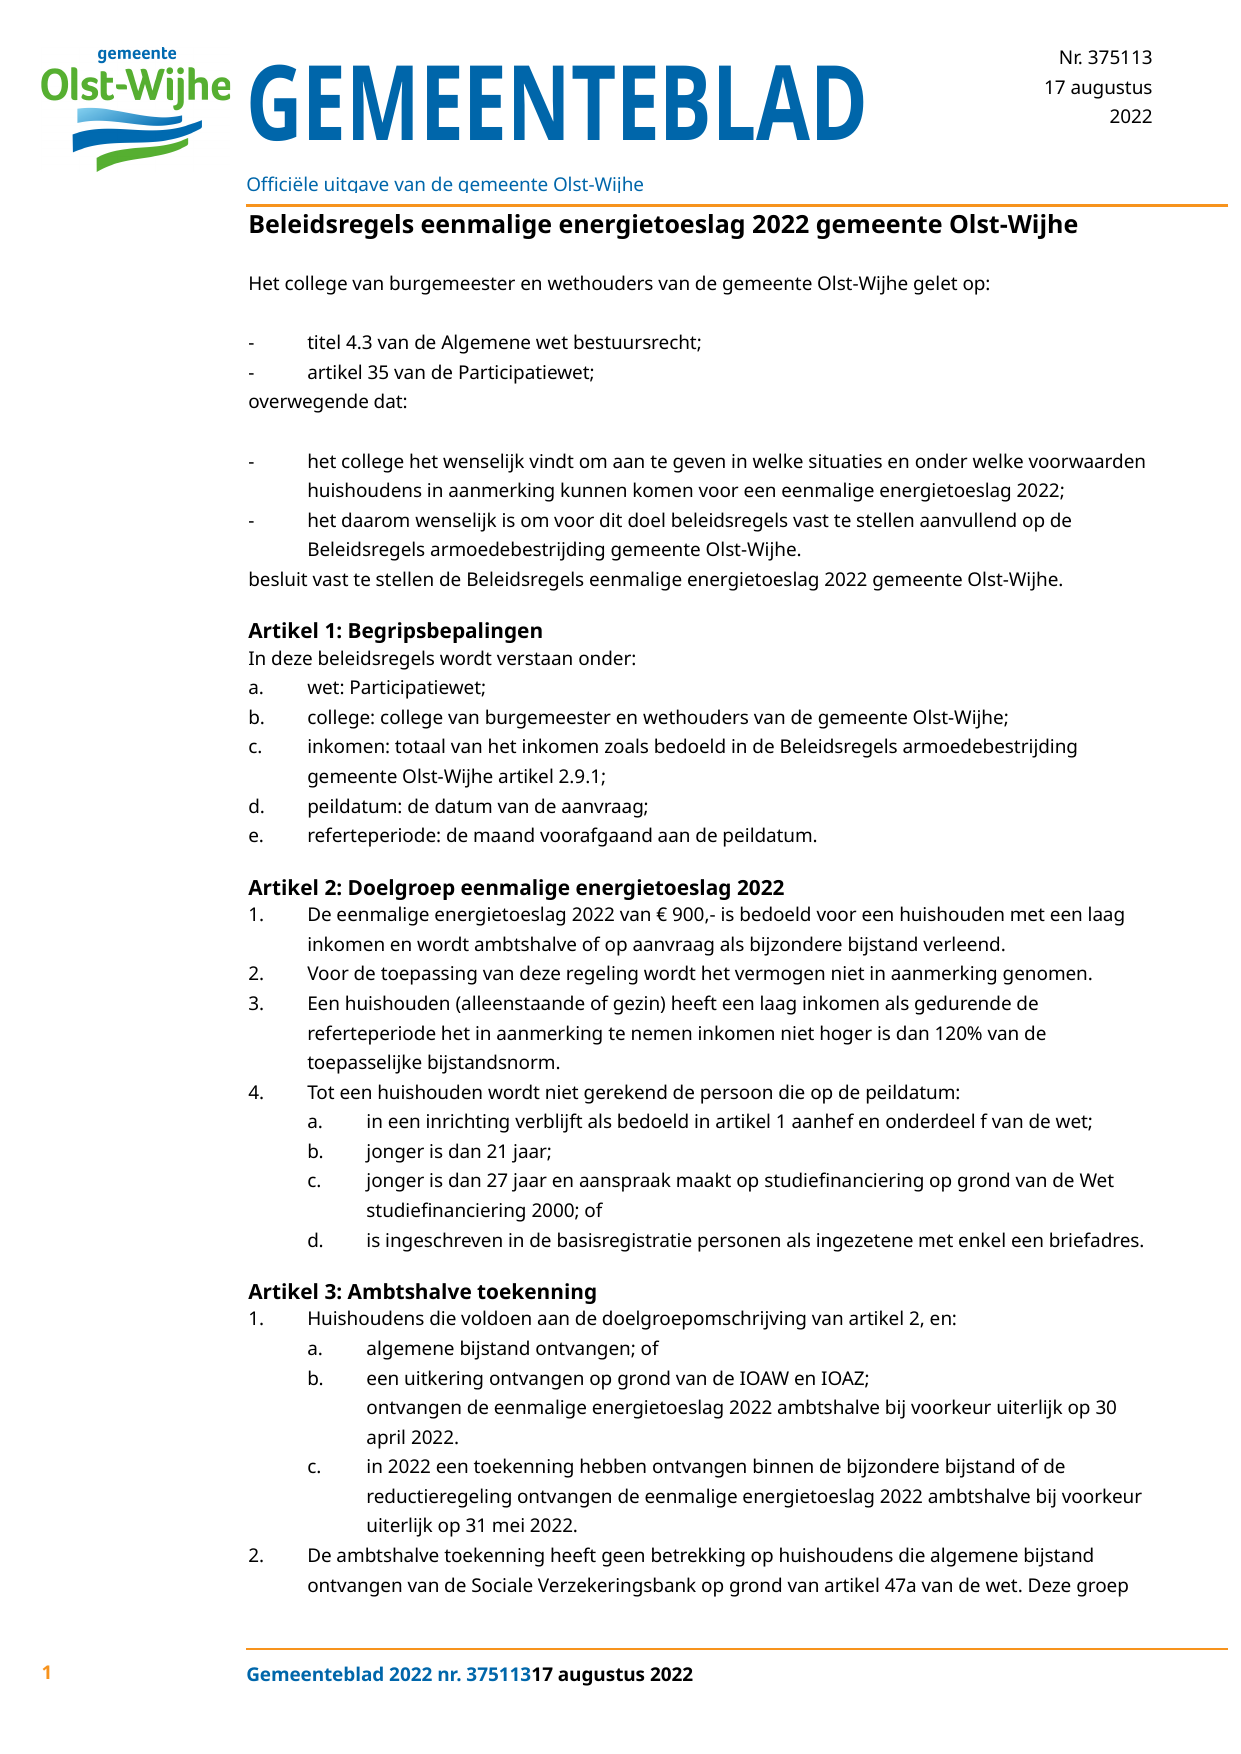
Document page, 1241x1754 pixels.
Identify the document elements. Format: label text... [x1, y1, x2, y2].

list is ingeschreven in de basisregistratie personen als ingezetene met enkel een briefadres. [307, 1227, 1152, 1252]
list De ambtshalve toekenning heeft geen betrekking op huishoudens die algemene bijstand ontvangen van de Sociale Verzekeringsbank op grond van artikel 47a van de wet. Deze groep [248, 1542, 1152, 1598]
text Artikel 1: Begripsbepalingen [248, 617, 1152, 645]
text overwegende dat: [248, 389, 1152, 414]
text Artikel 3: Ambtshalve toekenning [248, 1277, 1152, 1306]
list artikel 35 van de Participatiewet; [248, 359, 1152, 385]
list inkomen: totaal van het inkomen zoals bedoeld in de Beleidsregels armoedebestrijding gemeente Olst-Wijhe artikel 2.9.1; [248, 734, 1152, 789]
list in een inrichting verblijft als bedoeld in artikel 1 aanhef en onderdeel f van de wet; [307, 1108, 1152, 1134]
list Huishoudens die voldoen aan de doelgroepomschrijving van artikel 2, en: [248, 1306, 1152, 1331]
text besluit vast te stellen de Beleidsregels eenmalige energietoeslag 2022 gemeente Olst-Wijhe. [248, 566, 1152, 592]
text Het college van burgemeester en wethouders van de gemeente Olst-Wijhe gelet op: [248, 270, 1152, 296]
list Voor de toepassing van deze regeling wordt het vermogen niet in aanmerking genomen. [248, 961, 1152, 986]
list wet: Participatiewet; [248, 674, 1152, 700]
list ontvangen de eenmalige energietoeslag 2022 ambtshalve bij voorkeur uiterlijk op 30 april 2022. [307, 1394, 1152, 1450]
list college: college van burgemeester en wethouders van de gemeente Olst-Wijhe; [248, 704, 1152, 730]
text Artikel 2: Doelgroep eenmalige energietoeslag 2022 [248, 873, 1152, 901]
picture [41, 47, 231, 172]
list Tot een huishouden wordt niet gerekend de persoon die op de peildatum: [248, 1079, 1152, 1104]
list in 2022 een toekenning hebben ontvangen binnen de bijzondere bijstand of de reductieregeling ontvangen de eenmalige energietoeslag 2022 ambtshalve bij voorkeur uiterlijk op 31 mei 2022. [307, 1453, 1152, 1538]
list jonger is dan 21 jaar; [307, 1138, 1152, 1164]
list algemene bijstand ontvangen; of [307, 1335, 1152, 1361]
list een uitkering ontvangen op grond van de IOAW en IOAZ; [307, 1365, 1152, 1391]
list peildatum: de datum van de aanvraag; [248, 793, 1152, 819]
text Beleidsregels eenmalige energietoeslag 2022 gemeente Olst-Wijhe [248, 207, 1152, 241]
list het daarom wenselijk is om voor dit doel beleidsregels vast te stellen aanvullend op de Beleidsregels armoedebestrijding gemeente Olst-Wijhe. [248, 507, 1152, 562]
list referteperiode: de maand voorafgaand aan de peildatum. [248, 822, 1152, 848]
list Een huishouden (alleenstaande of gezin) heeft een laag inkomen als gedurende de referteperiode het in aanmerking te nemen inkomen niet hoger is dan 120% van de toepasselijke bijstandsnorm. [248, 990, 1152, 1075]
list jonger is dan 27 jaar en aanspraak maakt op studiefinanciering op grond van de Wet studiefinanciering 2000; of [307, 1168, 1152, 1223]
list De eenmalige energietoeslag 2022 van € 900,- is bedoeld voor een huishouden met een laag inkomen en wordt ambtshalve of op aanvraag als bijzondere bijstand verleend. [248, 901, 1152, 957]
text In deze beleidsregels wordt verstaan onder: [248, 645, 1152, 671]
list het college het wenselijk vindt om aan te geven in welke situaties en onder welke voorwaarden huishoudens in aanmerking kunnen komen voor een eenmalige energietoeslag 2022; [248, 448, 1152, 503]
list titel 4.3 van de Algemene wet bestuursrecht; [248, 329, 1152, 355]
